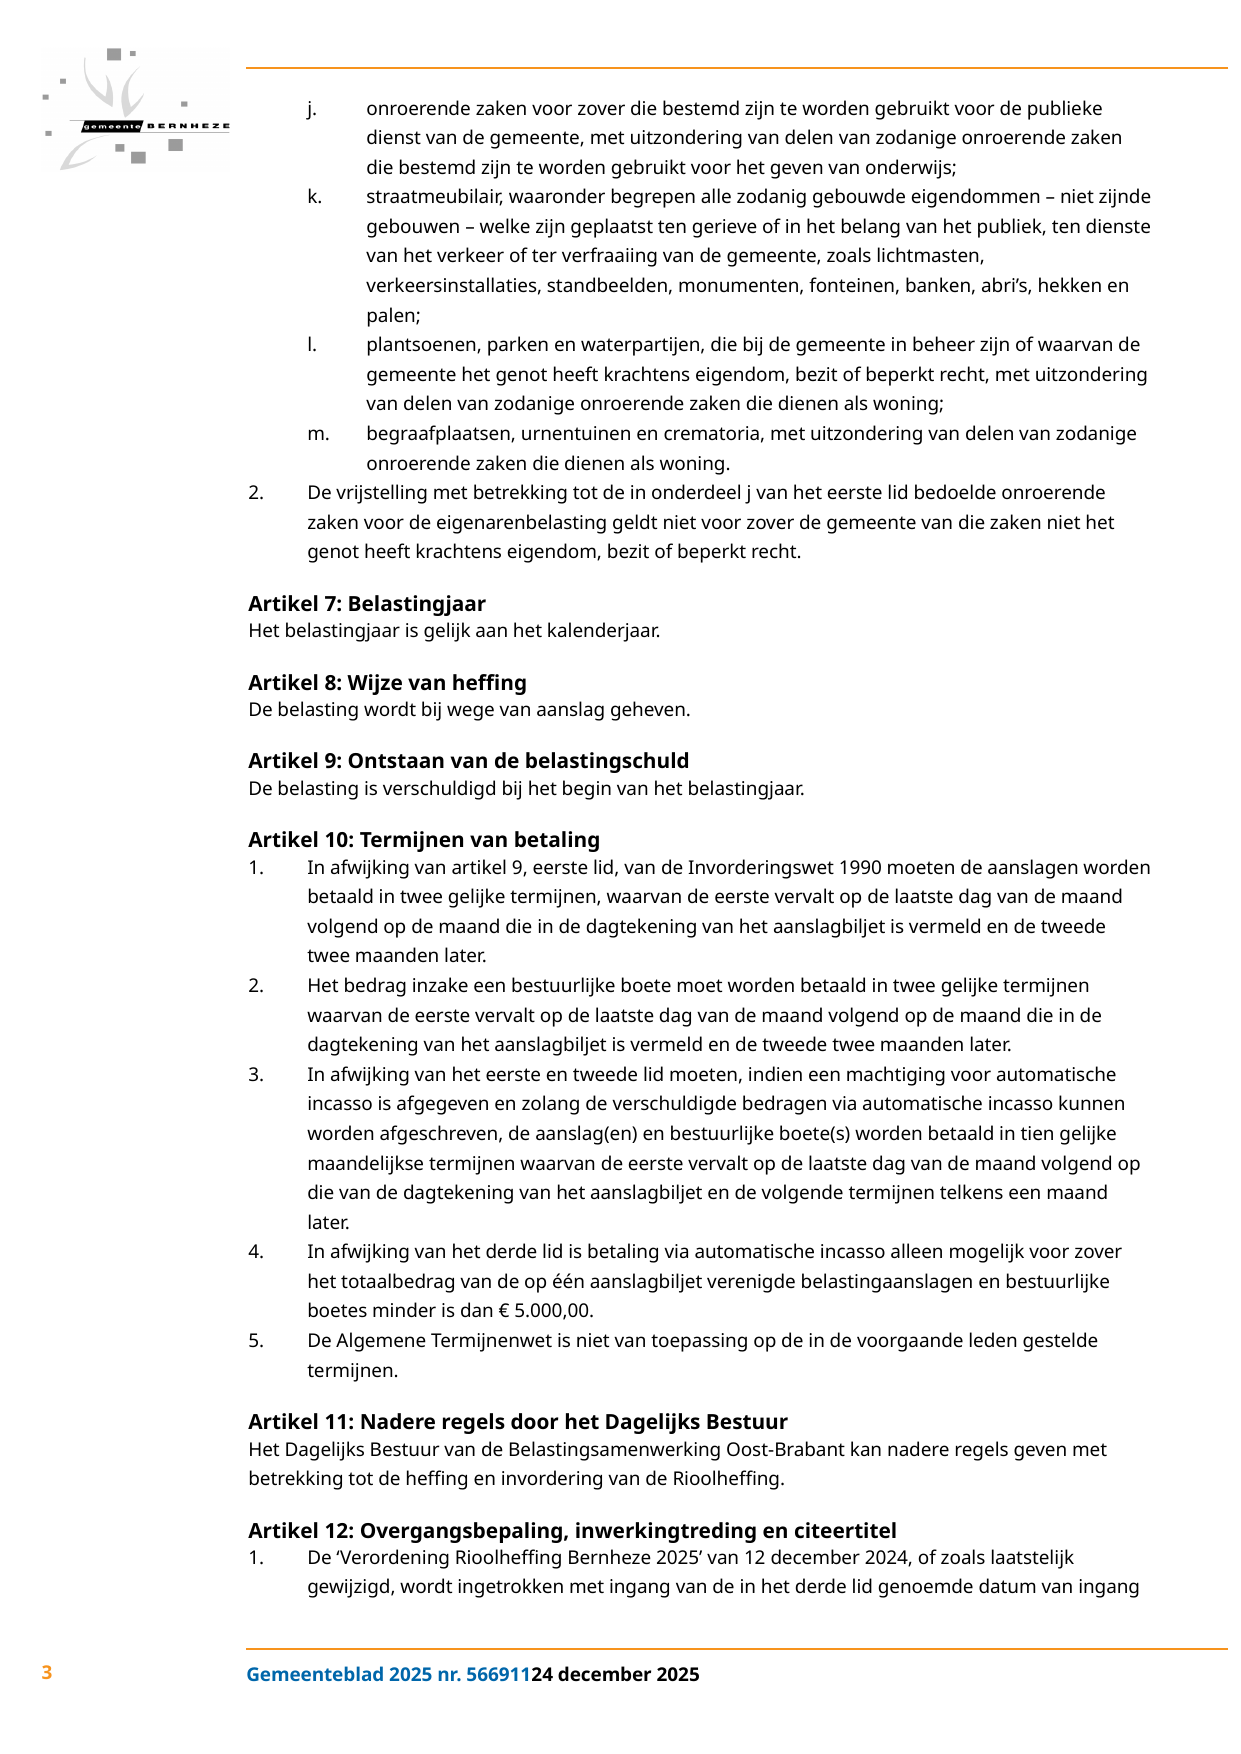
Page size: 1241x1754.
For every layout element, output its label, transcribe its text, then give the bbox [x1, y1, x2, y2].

picture [41, 47, 231, 172]
text Het belastingjaar is gelijk aan het kalenderjaar. [248, 617, 1152, 643]
text Artikel 7: Belastingjaar [248, 589, 1152, 617]
list begraafplaatsen, urnentuinen en crematoria, met uitzondering van delen van zodanige onroerende zaken die dienen als woning. [307, 420, 1152, 476]
list Het bedrag inzake een bestuurlijke boete moet worden betaald in twee gelijke termijnen waarvan de eerste vervalt op de laatste dag van de maand volgend op de maand die in de dagtekening van het aanslagbiljet is vermeld en de tweede twee maanden later. [248, 972, 1152, 1057]
list plantsoenen, parken en waterpartijen, die bij de gemeente in beheer zijn of waarvan de gemeente het genot heeft krachtens eigendom, bezit of beperkt recht, met uitzondering van delen van zodanige onroerende zaken die dienen als woning; [307, 331, 1152, 416]
list De ‘Verordening Rioolheffing Bernheze 2025’ van 12 december 2024, of zoals laatstelijk gewijzigd, wordt ingetrokken met ingang van de in het derde lid genoemde datum van ingang [248, 1544, 1152, 1599]
text De belasting wordt bij wege van aanslag geheven. [248, 696, 1152, 722]
list De vrijstelling met betrekking tot de in onderdeel j van het eerste lid bedoelde onroerende zaken voor de eigenarenbelasting geldt niet voor zover de gemeente van die zaken niet het genot heeft krachtens eigendom, bezit of beperkt recht. [248, 479, 1152, 564]
list De Algemene Termijnenwet is niet van toepassing op de in de voorgaande leden gestelde termijnen. [248, 1327, 1152, 1383]
text Het Dagelijks Bestuur van de Belastingsamenwerking Oost-Brabant kan nadere regels geven met betrekking tot de heffing en invordering van de Rioolheffing. [248, 1436, 1152, 1491]
text Artikel 9: Ontstaan van de belastingschuld [248, 747, 1152, 775]
text Artikel 12: Overgangsbepaling, inwerkingtreding en citeertitel [248, 1516, 1152, 1544]
list straatmeubilair, waaronder begrepen alle zodanig gebouwde eigendommen – niet zijnde gebouwen – welke zijn geplaatst ten gerieve of in het belang van het publiek, ten dienste van het verkeer of ter verfraaiing van de gemeente, zoals lichtmasten, verkeersinstallaties, standbeelden, monumenten, fonteinen, banken, abri’s, hekken en palen; [307, 183, 1152, 328]
text De belasting is verschuldigd bij het begin van het belastingjaar. [248, 775, 1152, 801]
text Artikel 10: Termijnen van betaling [248, 826, 1152, 854]
list In afwijking van artikel 9, eerste lid, van de Invorderingswet 1990 moeten de aanslagen worden betaald in twee gelijke termijnen, waarvan de eerste vervalt op de laatste dag van de maand volgend op de maand die in de dagtekening van het aanslagbiljet is vermeld en de tweede twee maanden later. [248, 854, 1152, 968]
text Artikel 11: Nadere regels door het Dagelijks Bestuur [248, 1407, 1152, 1436]
text Artikel 8: Wijze van heffing [248, 668, 1152, 696]
list In afwijking van het derde lid is betaling via automatische incasso alleen mogelijk voor zover het totaalbedrag van de op één aanslagbiljet verenigde belastingaanslagen en bestuurlijke boetes minder is dan € 5.000,00. [248, 1238, 1152, 1323]
list In afwijking van het eerste en tweede lid moeten, indien een machtiging voor automatische incasso is afgegeven en zolang de verschuldigde bedragen via automatische incasso kunnen worden afgeschreven, de aanslag(en) en bestuurlijke boete(s) worden betaald in tien gelijke maandelijkse termijnen waarvan de eerste vervalt op de laatste dag van de maand volgend op die van de dagtekening van het aanslagbiljet en de volgende termijnen telkens een maand later. [248, 1061, 1152, 1235]
list onroerende zaken voor zover die bestemd zijn te worden gebruikt voor de publieke dienst van de gemeente, met uitzondering van delen van zodanige onroerende zaken die bestemd zijn te worden gebruikt voor het geven van onderwijs; [307, 95, 1152, 180]
